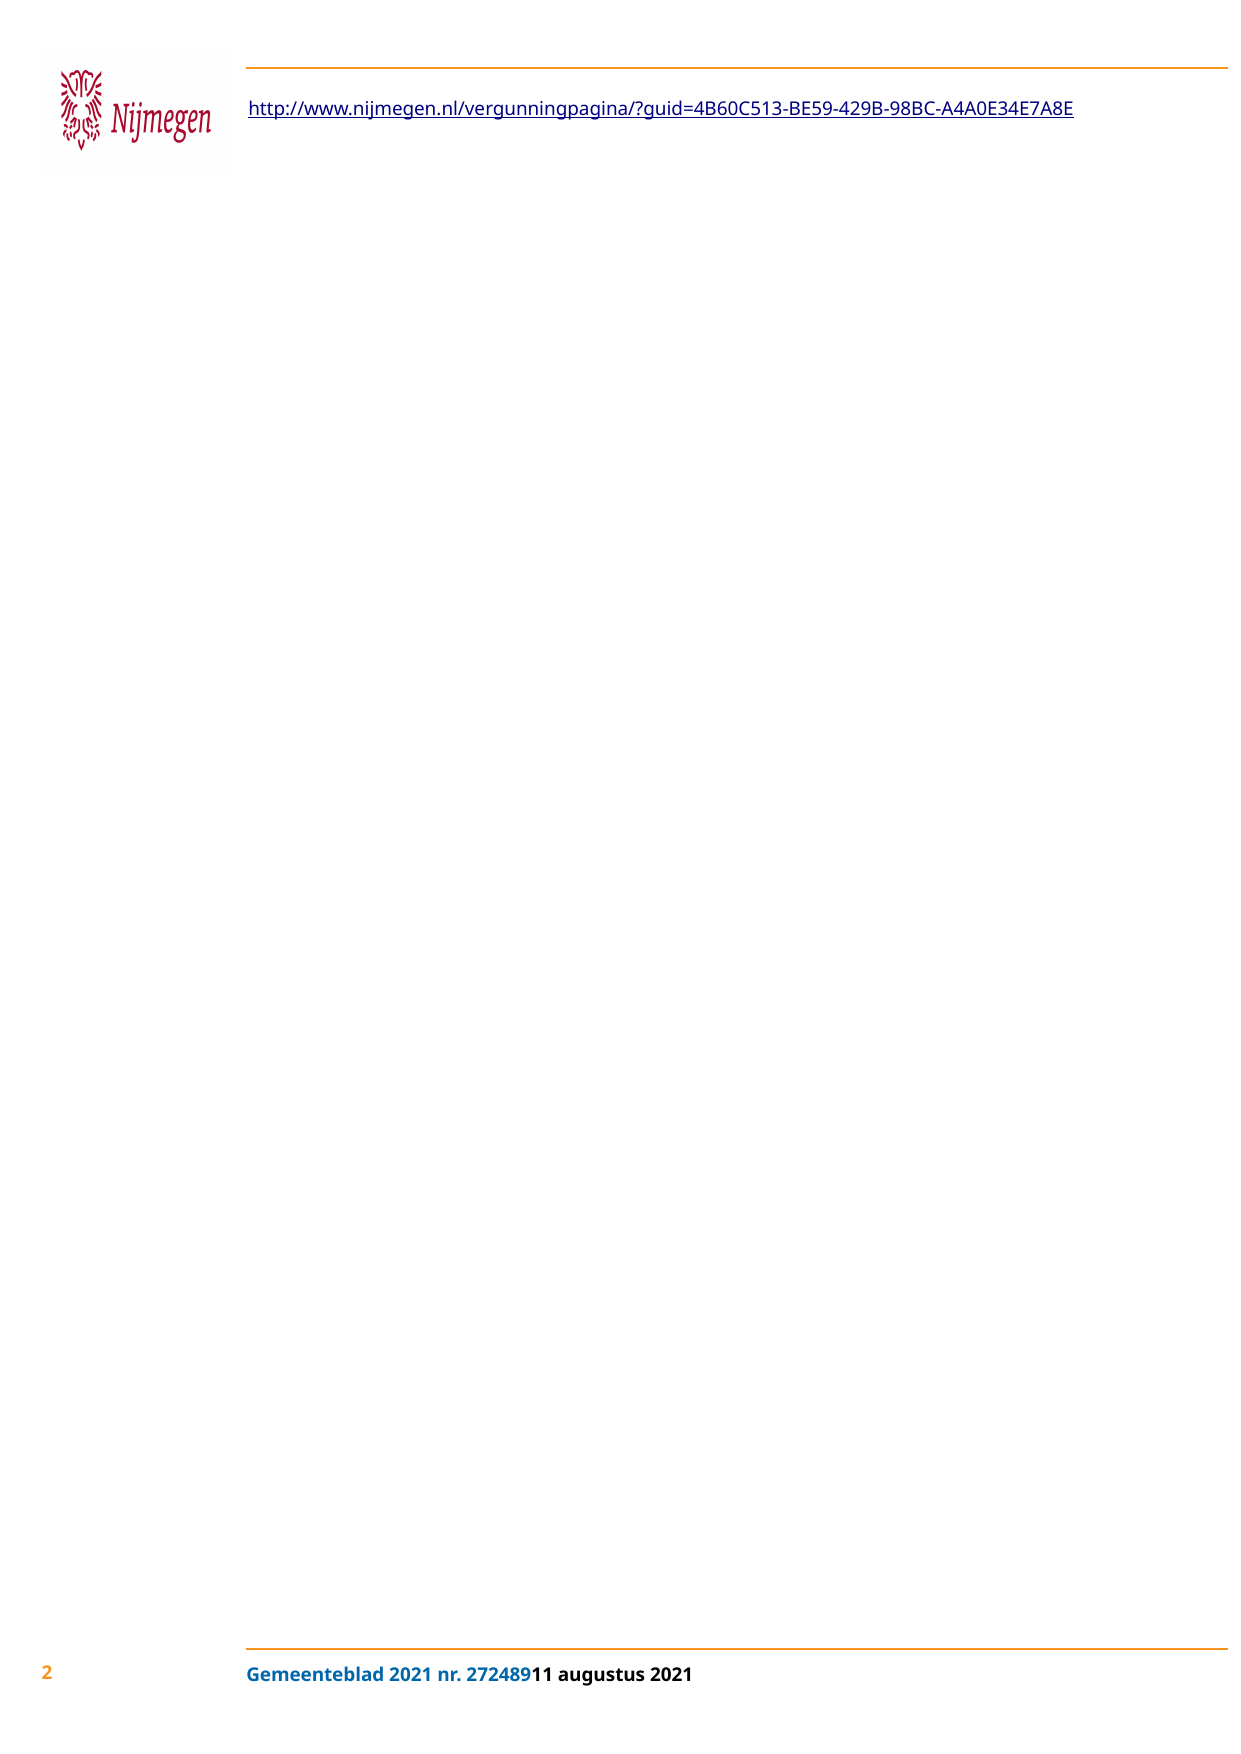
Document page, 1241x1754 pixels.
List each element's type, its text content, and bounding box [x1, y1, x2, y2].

picture [41, 47, 231, 172]
text http://www.nijmegen.nl/vergunningpagina/?guid=4B60C513-BE59-429B-98BC-A4A0E34E7A8E [248, 95, 1152, 121]
